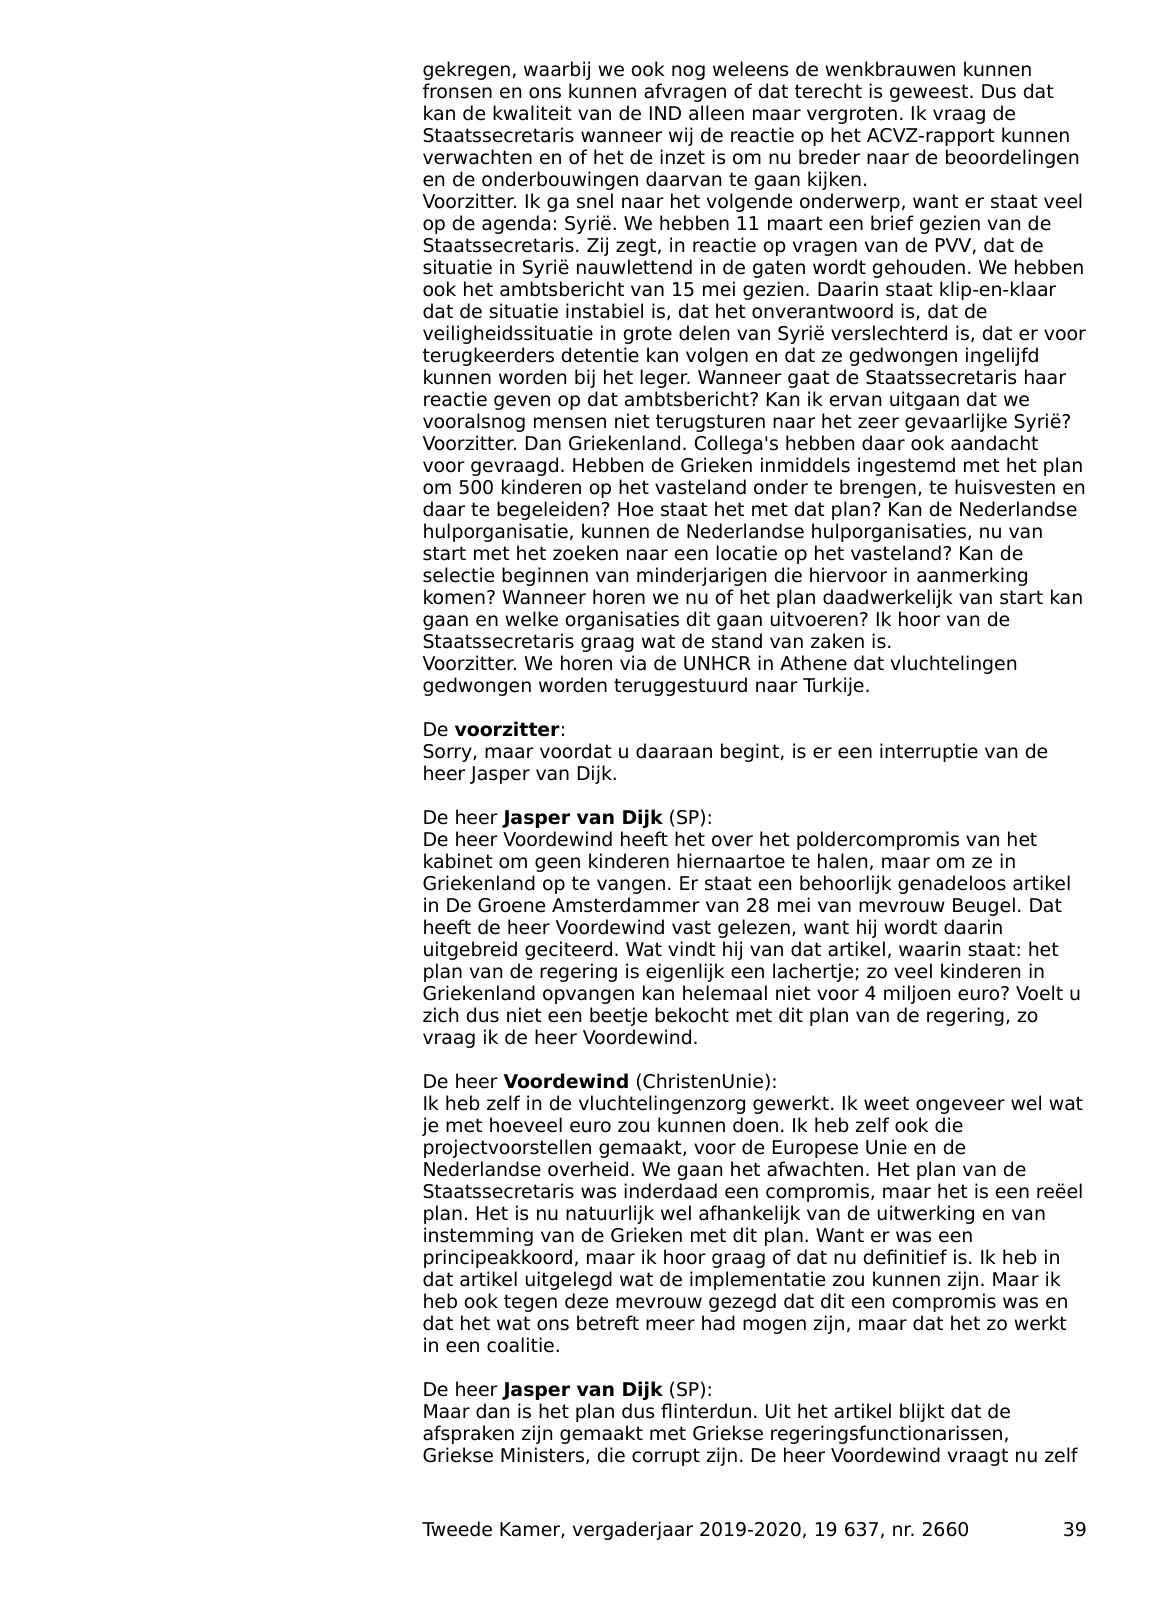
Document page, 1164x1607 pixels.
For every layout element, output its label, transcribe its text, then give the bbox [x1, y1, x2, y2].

text Voorzitter. Ik ga snel naar het volgende onderwerp, want er staat veel op de agenda: Syrië. We hebben 11 maart een brief gezien van de Staatssecretaris. Zij zegt, in reactie op vragen van de PVV, dat de situatie in Syrië nauwlettend in de gaten wordt gehouden. We hebben ook het ambtsbericht van 15 mei gezien. Daarin staat klip-en-klaar dat de situatie instabiel is, dat het onverantwoord is, dat de veiligheidssituatie in grote delen van Syrië verslechterd is, dat er voor terugkeerders detentie kan volgen en dat ze gedwongen ingelijfd kunnen worden bij het leger. Wanneer gaat de Staatssecretaris haar reactie geven op dat ambtsbericht? Kan ik ervan uitgaan dat we vooralsnog mensen niet terugsturen naar het zeer gevaarlijke Syrië? [422, 191, 1087, 433]
text De voorzitter: [422, 719, 1087, 741]
text De heer Jasper van Dijk (SP): [422, 807, 1087, 829]
text Maar dan is het plan dus flinterdun. Uit het artikel blijkt dat de afspraken zijn gemaakt met Griekse regeringsfunctionarissen, Griekse Ministers, die corrupt zijn. De heer Voordewind vraagt nu zelf [422, 1401, 1087, 1467]
text Ik heb zelf in de vluchtelingenzorg gewerkt. Ik weet ongeveer wel wat je met hoeveel euro zou kunnen doen. Ik heb zelf ook die projectvoorstellen gemaakt, voor de Europese Unie en de Nederlandse overheid. We gaan het afwachten. Het plan van de Staatssecretaris was inderdaad een compromis, maar het is een reëel plan. Het is nu natuurlijk wel afhankelijk van de uitwerking en van instemming van de Grieken met dit plan. Want er was een principeakkoord, maar ik hoor graag of dat nu definitief is. Ik heb in dat artikel uitgelegd wat de implementatie zou kunnen zijn. Maar ik heb ook tegen deze mevrouw gezegd dat dit een compromis was en dat het wat ons betreft meer had mogen zijn, maar dat het zo werkt in een coalitie. [422, 1093, 1087, 1356]
text Voorzitter. We horen via de UNHCR in Athene dat vluchtelingen gedwongen worden teruggestuurd naar Turkije. [422, 652, 1087, 696]
text De heer Jasper van Dijk (SP): [422, 1379, 1087, 1401]
text De heer Voordewind heeft het over het poldercompromis van het kabinet om geen kinderen hiernaartoe te halen, maar om ze in Griekenland op te vangen. Er staat een behoorlijk genadeloos artikel in De Groene Amsterdammer van 28 mei van mevrouw Beugel. Dat heeft de heer Voordewind vast gelezen, want hij wordt daarin uitgebreid geciteerd. Wat vindt hij van dat artikel, waarin staat: het plan van de regering is eigenlijk een lachertje; zo veel kinderen in Griekenland opvangen kan helemaal niet voor 4 miljoen euro? Voelt u zich dus niet een beetje bekocht met dit plan van de regering, zo vraag ik de heer Voordewind. [422, 829, 1087, 1048]
text Voorzitter. Dan Griekenland. Collega's hebben daar ook aandacht voor gevraagd. Hebben de Grieken inmiddels ingestemd met het plan om 500 kinderen op het vasteland onder te brengen, te huisvesten en daar te begeleiden? Hoe staat het met dat plan? Kan de Nederlandse hulporganisatie, kunnen de Nederlandse hulporganisaties, nu van start met het zoeken naar een locatie op het vasteland? Kan de selectie beginnen van minderjarigen die hiervoor in aanmerking komen? Wanneer horen we nu of het plan daadwerkelijk van start kan gaan en welke organisaties dit gaan uitvoeren? Ik hoor van de Staatssecretaris graag wat de stand van zaken is. [422, 433, 1087, 652]
text Sorry, maar voordat u daaraan begint, is er een interruptie van de heer Jasper van Dijk. [422, 741, 1087, 784]
text gekregen, waarbij we ook nog weleens de wenkbrauwen kunnen fronsen en ons kunnen afvragen of dat terecht is geweest. Dus dat kan de kwaliteit van de IND alleen maar vergroten. Ik vraag de Staatssecretaris wanneer wij de reactie op het ACVZ-rapport kunnen verwachten en of het de inzet is om nu breder naar de beoordelingen en de onderbouwingen daarvan te gaan kijken. [422, 59, 1087, 191]
text De heer Voordewind (ChristenUnie): [422, 1071, 1087, 1093]
